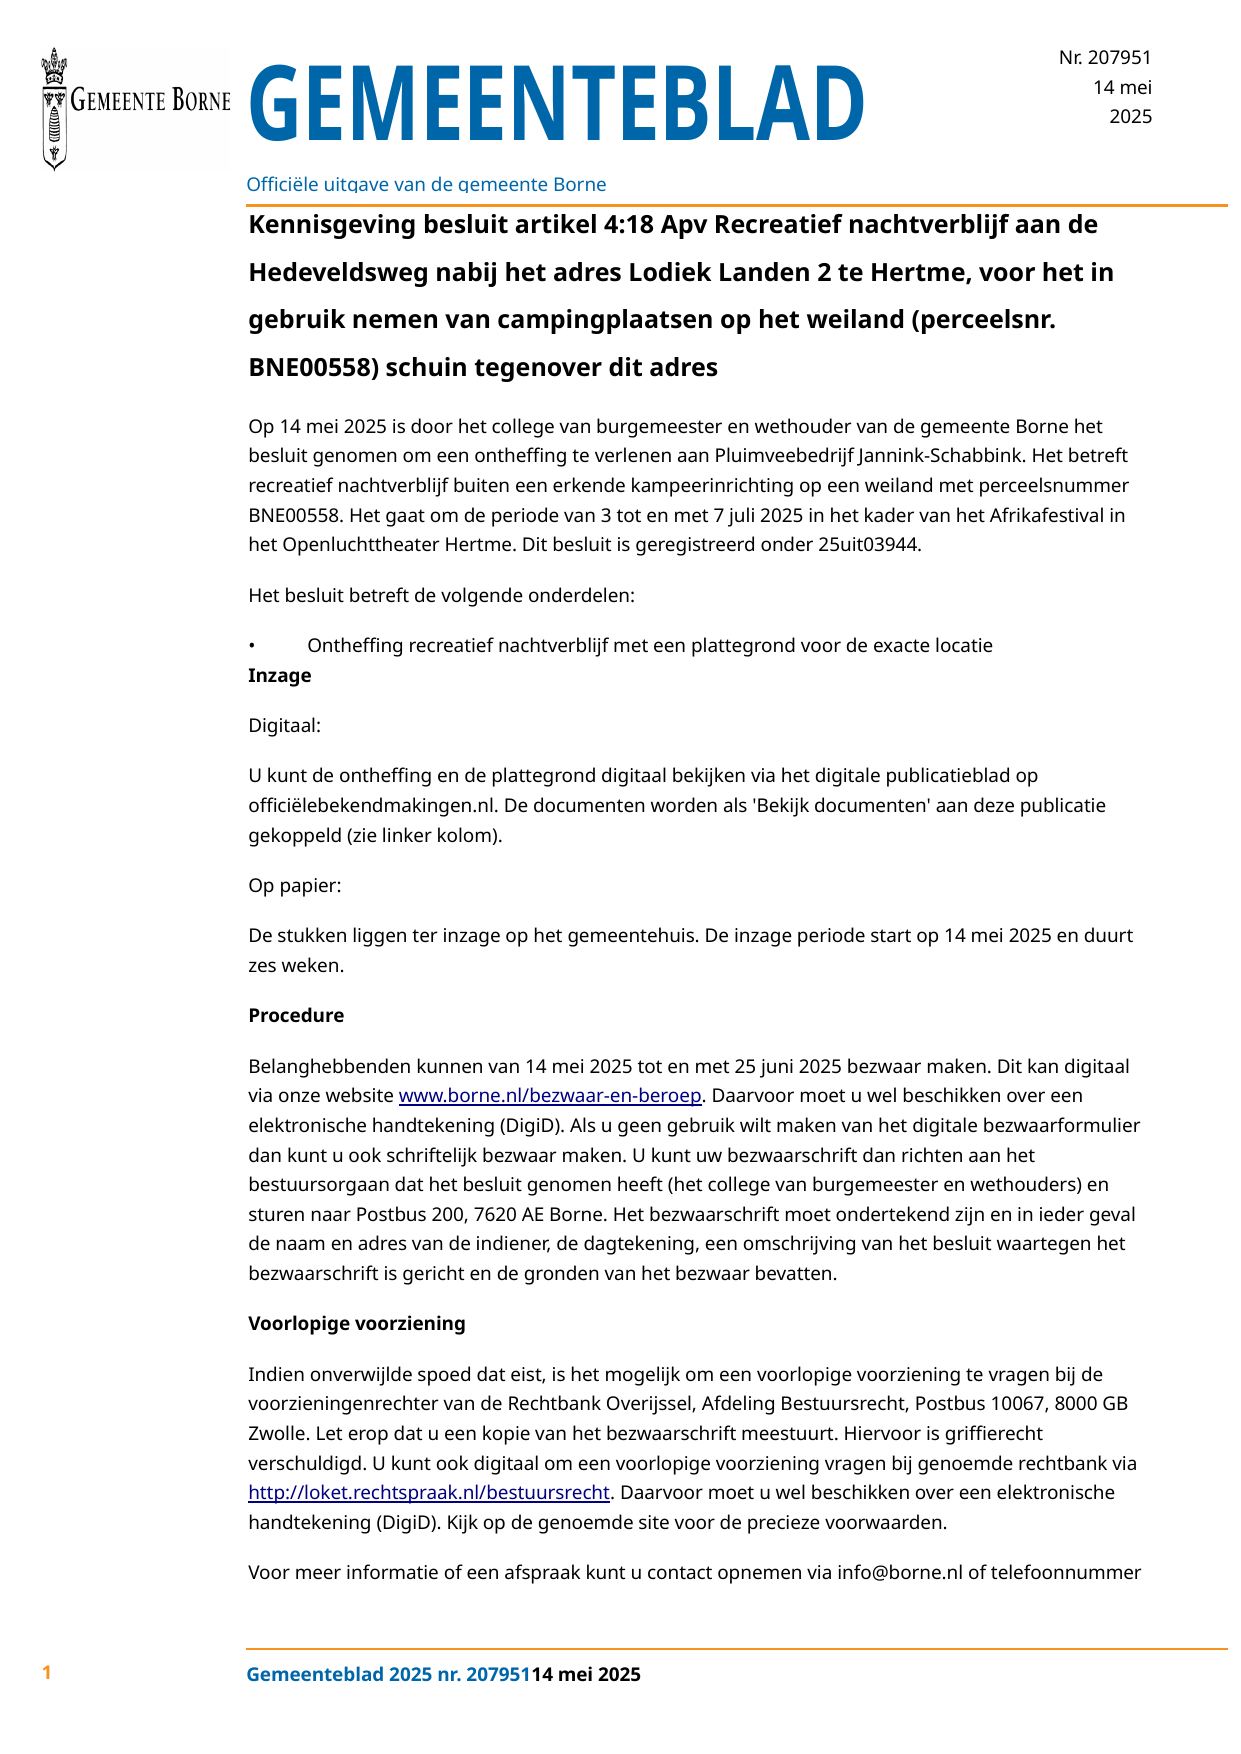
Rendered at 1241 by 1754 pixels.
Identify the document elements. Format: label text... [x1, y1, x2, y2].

text Op papier: [248, 872, 1152, 898]
text Inzage [248, 662, 1152, 688]
list Ontheffing recreatief nachtverblijf met een plattegrond voor de exacte locatie [248, 632, 1152, 658]
text U kunt de ontheffing en de plattegrond digitaal bekijken via het digitale publicatieblad op officiëlebekendmakingen.nl. De documenten worden als 'Bekijk documenten' aan deze publicatie gekoppeld (zie linker kolom). [248, 763, 1152, 848]
text Op 14 mei 2025 is door het college van burgemeester en wethouder van de gemeente Borne het besluit genomen om een ontheffing te verlenen aan Pluimveebedrijf Jannink-Schabbink. Het betreft recreatief nachtverblijf buiten een erkende kampeerinrichting op een weiland met perceelsnummer BNE00558. Het gaat om de periode van 3 tot en met 7 juli 2025 in het kader van het Afrikafestival in het Openluchttheater Hertme. Dit besluit is geregistreerd onder 25uit03944. [248, 413, 1152, 557]
text Digitaal: [248, 712, 1152, 738]
text Voorlopige voorziening [248, 1311, 1152, 1336]
picture [41, 47, 231, 172]
text Het besluit betreft de volgende onderdelen: [248, 582, 1152, 608]
text Voor meer informatie of een afspraak kunt u contact opnemen via info@borne.nl of telefoonnummer [248, 1559, 1152, 1585]
text Procedure [248, 1003, 1152, 1028]
text Kennisgeving besluit artikel 4:18 Apv Recreatief nachtverblijf aan de Hedeveldsweg nabij het adres Lodiek Landen 2 te Hertme, voor het in gebruik nemen van campingplaatsen op het weiland (perceelsnr. BNE00558) schuin tegenover dit adres [248, 207, 1152, 384]
text De stukken liggen ter inzage op het gemeentehuis. De inzage periode start op 14 mei 2025 en duurt zes weken. [248, 923, 1152, 978]
text Belanghebbenden kunnen van 14 mei 2025 tot en met 25 juni 2025 bezwaar maken. Dit kan digitaal via onze website www.borne.nl/bezwaar-en-beroep. Daarvoor moet u wel beschikken over een elektronische handtekening (DigiD). Als u geen gebruik wilt maken van het digitale bezwaarformulier dan kunt u ook schriftelijk bezwaar maken. U kunt uw bezwaarschrift dan richten aan het bestuursorgaan dat het besluit genomen heeft (het college van burgemeester en wethouders) en sturen naar Postbus 200, 7620 AE Borne. Het bezwaarschrift moet ondertekend zijn en in ieder geval de naam en adres van de indiener, de dagtekening, een omschrijving van het besluit waartegen het bezwaarschrift is gericht en de gronden van het bezwaar bevatten. [248, 1053, 1152, 1286]
text Indien onverwijlde spoed dat eist, is het mogelijk om een voorlopige voorziening te vragen bij de voorzieningenrechter van de Rechtbank Overijssel, Afdeling Bestuursrecht, Postbus 10067, 8000 GB Zwolle. Let erop dat u een kopie van het bezwaarschrift meestuurt. Hiervoor is griffierecht verschuldigd. U kunt ook digitaal om een voorlopige voorziening vragen bij genoemde rechtbank via http://loket.rechtspraak.nl/bestuursrecht. Daarvoor moet u wel beschikken over een elektronische handtekening (DigiD). Kijk op de genoemde site voor de precieze voorwaarden. [248, 1361, 1152, 1535]
